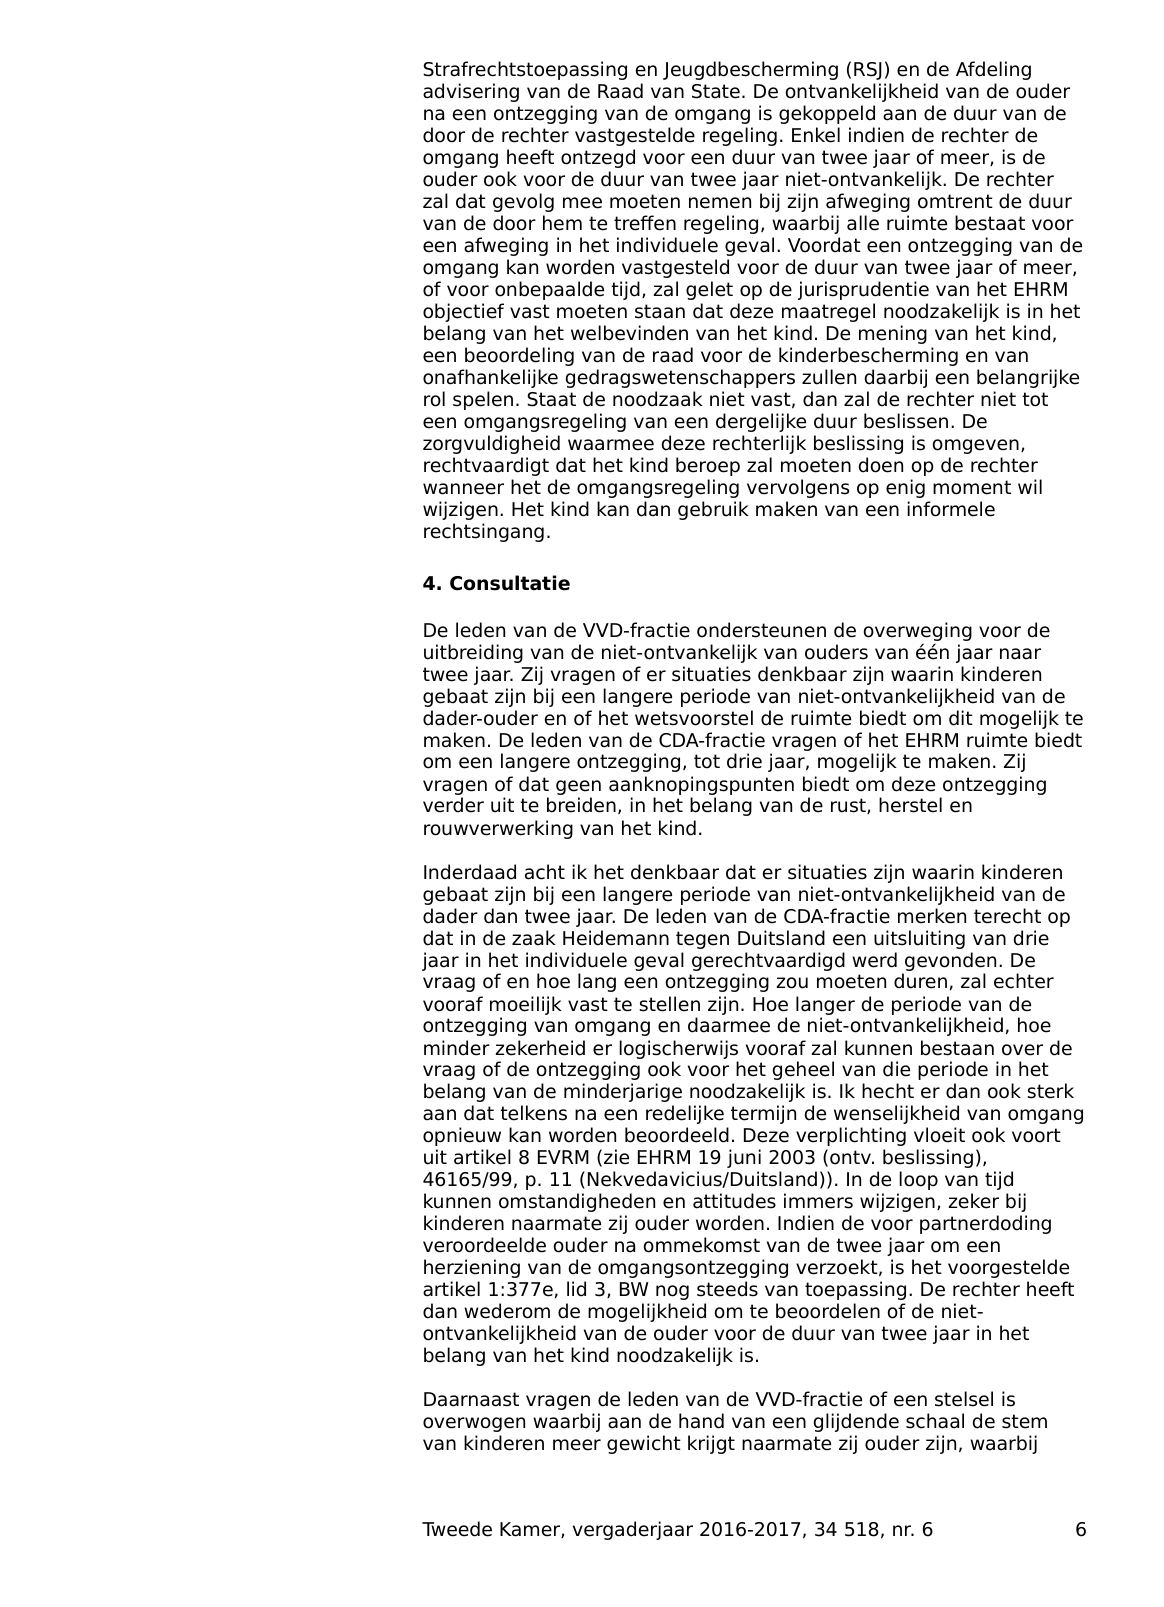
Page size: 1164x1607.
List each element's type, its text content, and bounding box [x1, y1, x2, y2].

text Inderdaad acht ik het denkbaar dat er situaties zijn waarin kinderen gebaat zijn bij een langere periode van niet-ontvankelijkheid van de dader dan twee jaar. De leden van de CDA-fractie merken terecht op dat in de zaak Heidemann tegen Duitsland een uitsluiting van drie jaar in het individuele geval gerechtvaardigd werd gevonden. De vraag of en hoe lang een ontzegging zou moeten duren, zal echter vooraf moeilijk vast te stellen zijn. Hoe langer de periode van de ontzegging van omgang en daarmee de niet-ontvankelijkheid, hoe minder zekerheid er logischerwijs vooraf zal kunnen bestaan over de vraag of de ontzegging ook voor het geheel van die periode in het belang van de minderjarige noodzakelijk is. Ik hecht er dan ook sterk aan dat telkens na een redelijke termijn de wenselijkheid van omgang opnieuw kan worden beoordeeld. Deze verplichting vloeit ook voort uit artikel 8 EVRM (zie EHRM 19 juni 2003 (ontv. beslissing), 46165/99, p. 11 (Nekvedavicius/Duitsland)). In de loop van tijd kunnen omstandigheden en attitudes immers wijzigen, zeker bij kinderen naarmate zij ouder worden. Indien de voor partnerdoding veroordeelde ouder na ommekomst van de twee jaar om een herziening van de omgangsontzegging verzoekt, is het voorgestelde artikel 1:377e, lid 3, BW nog steeds van toepassing. De rechter heeft dan wederom de mogelijkheid om te beoordelen of de niet-ontvankelijkheid van de ouder voor de duur van twee jaar in het belang van het kind noodzakelijk is. [422, 862, 1087, 1367]
subtitle 4. Consultatie [422, 573, 1087, 594]
text Strafrechtstoepassing en Jeugdbescherming (RSJ) en de Afdeling advisering van de Raad van State. De ontvankelijkheid van de ouder na een ontzegging van de omgang is gekoppeld aan de duur van de door de rechter vastgestelde regeling. Enkel indien de rechter de omgang heeft ontzegd voor een duur van twee jaar of meer, is de ouder ook voor de duur van twee jaar niet-ontvankelijk. De rechter zal dat gevolg mee moeten nemen bij zijn afweging omtrent de duur van de door hem te treffen regeling, waarbij alle ruimte bestaat voor een afweging in het individuele geval. Voordat een ontzegging van de omgang kan worden vastgesteld voor de duur van twee jaar of meer, of voor onbepaalde tijd, zal gelet op de jurisprudentie van het EHRM objectief vast moeten staan dat deze maatregel noodzakelijk is in het belang van het welbevinden van het kind. De mening van het kind, een beoordeling van de raad voor de kinderbescherming en van onafhankelijke gedragswetenschappers zullen daarbij een belangrijke rol spelen. Staat de noodzaak niet vast, dan zal de rechter niet tot een omgangsregeling van een dergelijke duur beslissen. De zorgvuldigheid waarmee deze rechterlijk beslissing is omgeven, rechtvaardigt dat het kind beroep zal moeten doen op de rechter wanneer het de omgangsregeling vervolgens op enig moment wil wijzigen. Het kind kan dan gebruik maken van een informele rechtsingang. [422, 59, 1087, 543]
text De leden van de VVD-fractie ondersteunen de overweging voor de uitbreiding van de niet-ontvankelijk van ouders van één jaar naar twee jaar. Zij vragen of er situaties denkbaar zijn waarin kinderen gebaat zijn bij een langere periode van niet-ontvankelijkheid van de dader-ouder en of het wetsvoorstel de ruimte biedt om dit mogelijk te maken. De leden van de CDA-fractie vragen of het EHRM ruimte biedt om een langere ontzegging, tot drie jaar, mogelijk te maken. Zij vragen of dat geen aanknopingspunten biedt om deze ontzegging verder uit te breiden, in het belang van de rust, herstel en rouwverwerking van het kind. [422, 619, 1087, 839]
text Daarnaast vragen de leden van de VVD-fractie of een stelsel is overwogen waarbij aan de hand van een glijdende schaal de stem van kinderen meer gewicht krijgt naarmate zij ouder zijn, waarbij [422, 1389, 1087, 1455]
